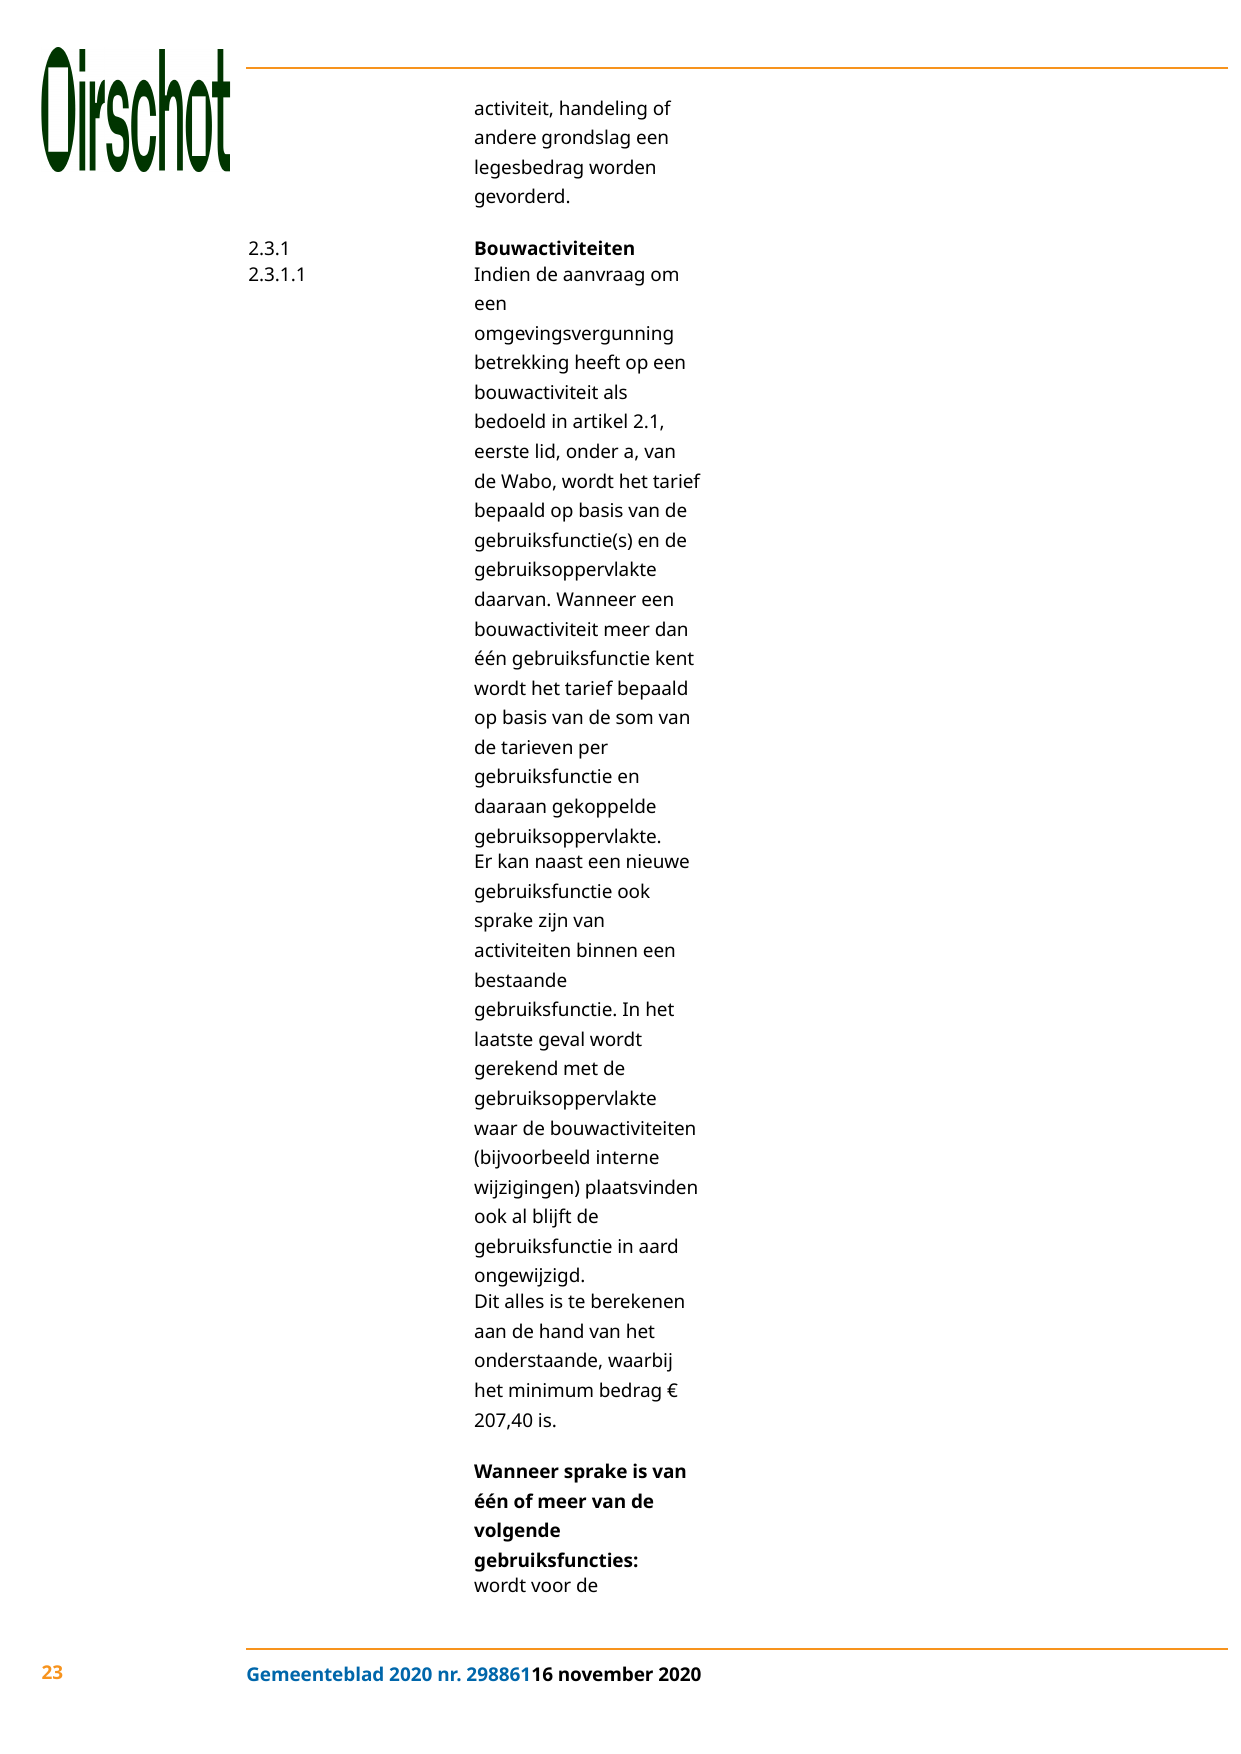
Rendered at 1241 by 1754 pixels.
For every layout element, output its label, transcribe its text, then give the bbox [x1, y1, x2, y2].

table_cell [700, 1289, 926, 1432]
table_cell [700, 1458, 926, 1573]
table_cell [700, 1433, 926, 1458]
table_cell Indien de aanvraag om een omgevingsvergunning betrekking heeft op een bouwactiviteit als bedoeld in artikel 2.1, eerste lid, onder a, van de Wabo, wordt het tarief bepaald op basis van de gebruiksfunctie(s) en de gebruiksoppervlakte daarvan. Wanneer een bouwactiviteit meer dan één gebruiksfunctie kent wordt het tarief bepaald op basis van de som van de tarieven per gebruiksfunctie en daaraan gekoppelde gebruiksoppervlakte. [474, 261, 700, 848]
table_cell [248, 1458, 474, 1573]
table_cell [926, 235, 1152, 261]
table_cell [700, 95, 926, 209]
table_cell [700, 235, 926, 261]
table_cell [248, 1573, 474, 1598]
table_cell 2.3.1 [248, 235, 474, 261]
table_cell Dit alles is te berekenen aan de hand van het onderstaande, waarbij het minimum bedrag € 207,40 is. [474, 1289, 700, 1432]
table_cell wordt voor de [474, 1573, 700, 1598]
table_cell [926, 1289, 1152, 1432]
table_cell [700, 209, 926, 235]
table_cell [248, 95, 474, 209]
table_cell activiteit, handeling of andere grondslag een legesbedrag worden gevorderd. [474, 95, 700, 209]
table_cell [248, 1433, 474, 1458]
table_cell 2.3.1.1 [248, 261, 474, 848]
table_cell [248, 849, 474, 1288]
table_cell [926, 849, 1152, 1288]
table_cell [926, 1433, 1152, 1458]
table_cell [926, 1573, 1152, 1598]
table_cell [926, 1458, 1152, 1573]
table_cell [700, 1573, 926, 1598]
table_cell Bouwactiviteiten [474, 235, 700, 261]
table_cell [248, 209, 474, 235]
table_cell [926, 95, 1152, 209]
table_cell [700, 261, 926, 848]
table_cell [700, 849, 926, 1288]
table_cell [926, 209, 1152, 235]
table_cell [248, 1289, 474, 1432]
table_cell [474, 1433, 700, 1458]
table_cell [474, 209, 700, 235]
table_cell [926, 261, 1152, 848]
table_cell Wanneer sprake is van één of meer van de volgende gebruiksfuncties: [474, 1458, 700, 1573]
table_cell Er kan naast een nieuwe gebruiksfunctie ook sprake zijn van activiteiten binnen een bestaande gebruiksfunctie. In het laatste geval wordt gerekend met de gebruiksoppervlakte waar de bouwactiviteiten (bijvoorbeeld interne wijzigingen) plaatsvinden ook al blijft de gebruiksfunctie in aard ongewijzigd. [474, 849, 700, 1288]
picture [41, 47, 231, 172]
